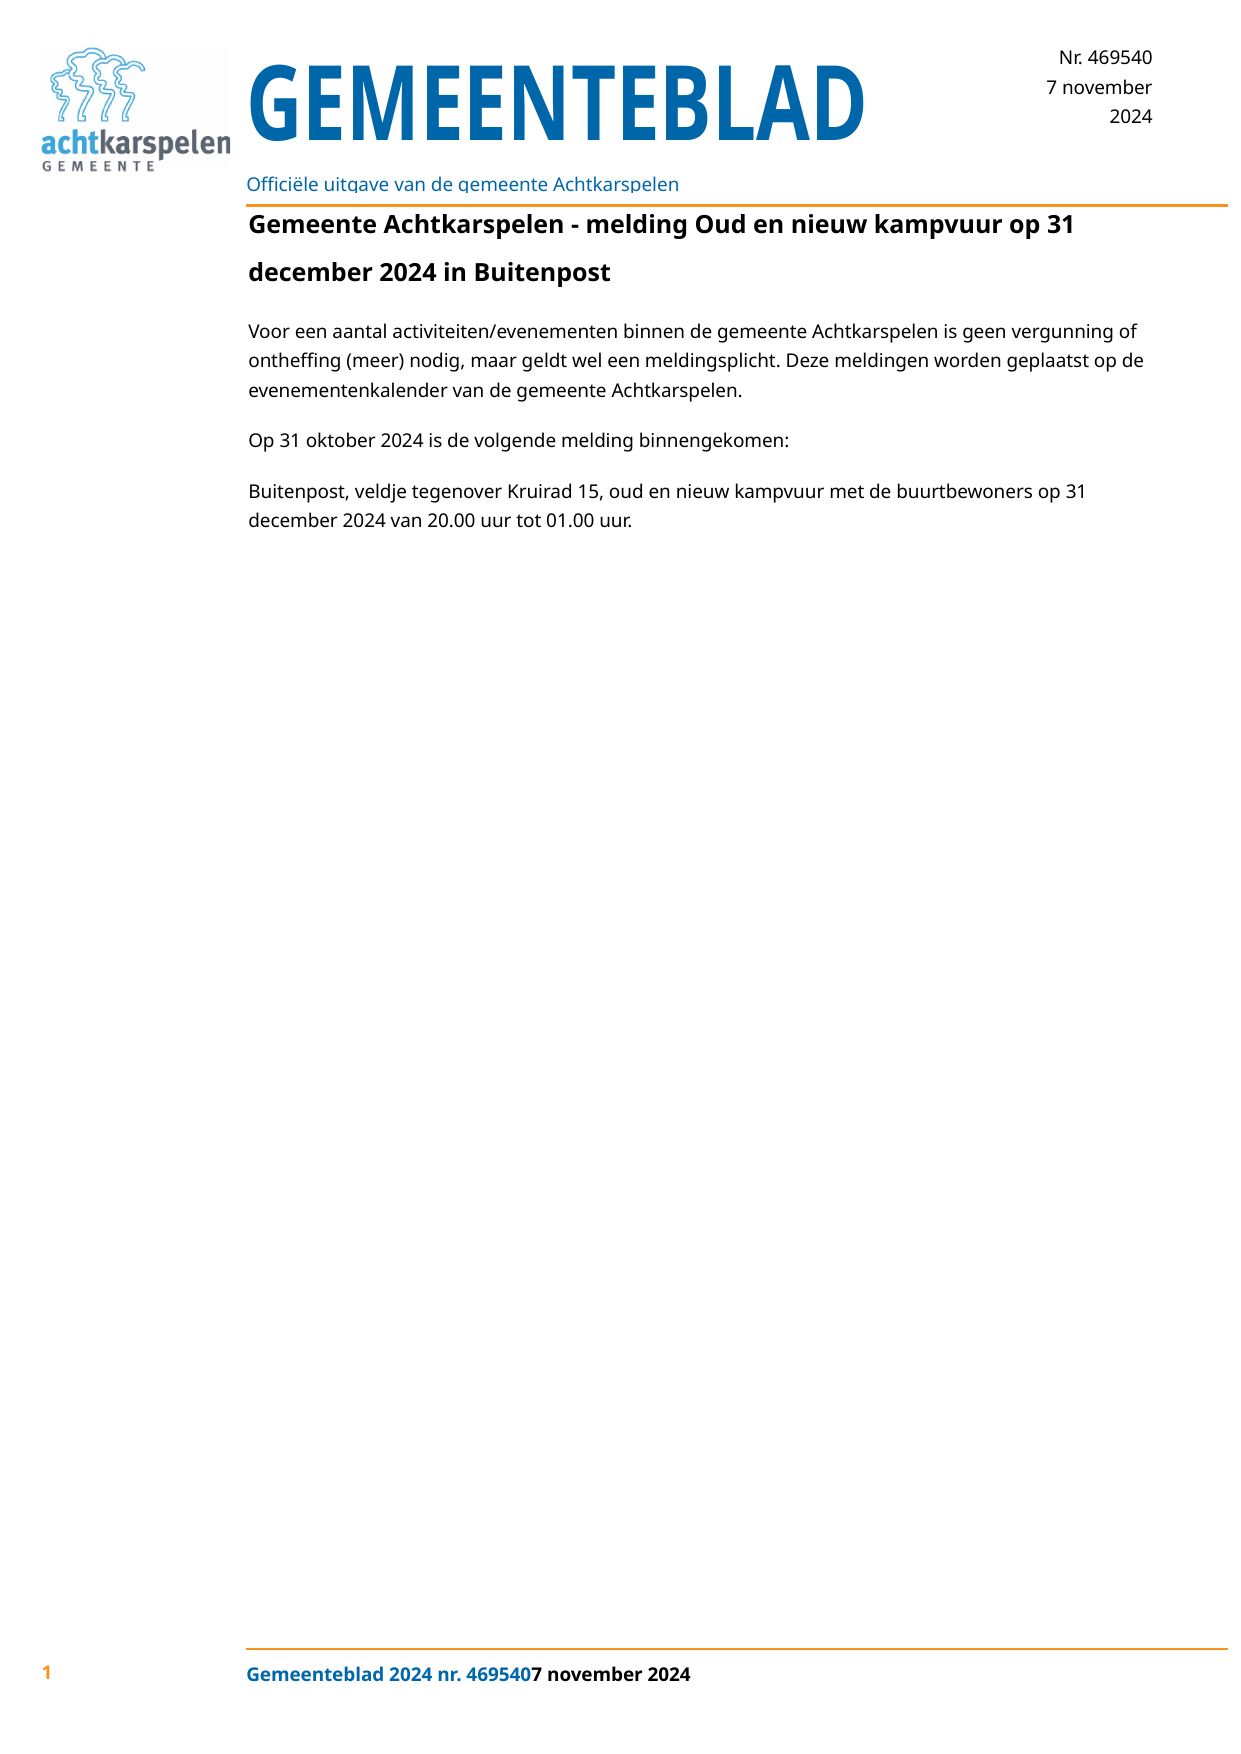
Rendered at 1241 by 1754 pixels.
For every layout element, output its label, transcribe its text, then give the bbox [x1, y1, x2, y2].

text Voor een aantal activiteiten/evenementen binnen de gemeente Achtkarspelen is geen vergunning of ontheffing (meer) nodig, maar geldt wel een meldingsplicht. Deze meldingen worden geplaatst op de evenementenkalender van de gemeente Achtkarspelen. [248, 318, 1152, 403]
text Buitenpost, veldje tegenover Kruirad 15, oud en nieuw kampvuur met de buurtbewoners op 31 december 2024 van 20.00 uur tot 01.00 uur. [248, 478, 1152, 533]
text Op 31 oktober 2024 is de volgende melding binnengekomen: [248, 427, 1152, 453]
text Gemeente Achtkarspelen - melding Oud en nieuw kampvuur op 31 december 2024 in Buitenpost [248, 207, 1152, 288]
picture [41, 47, 231, 172]
